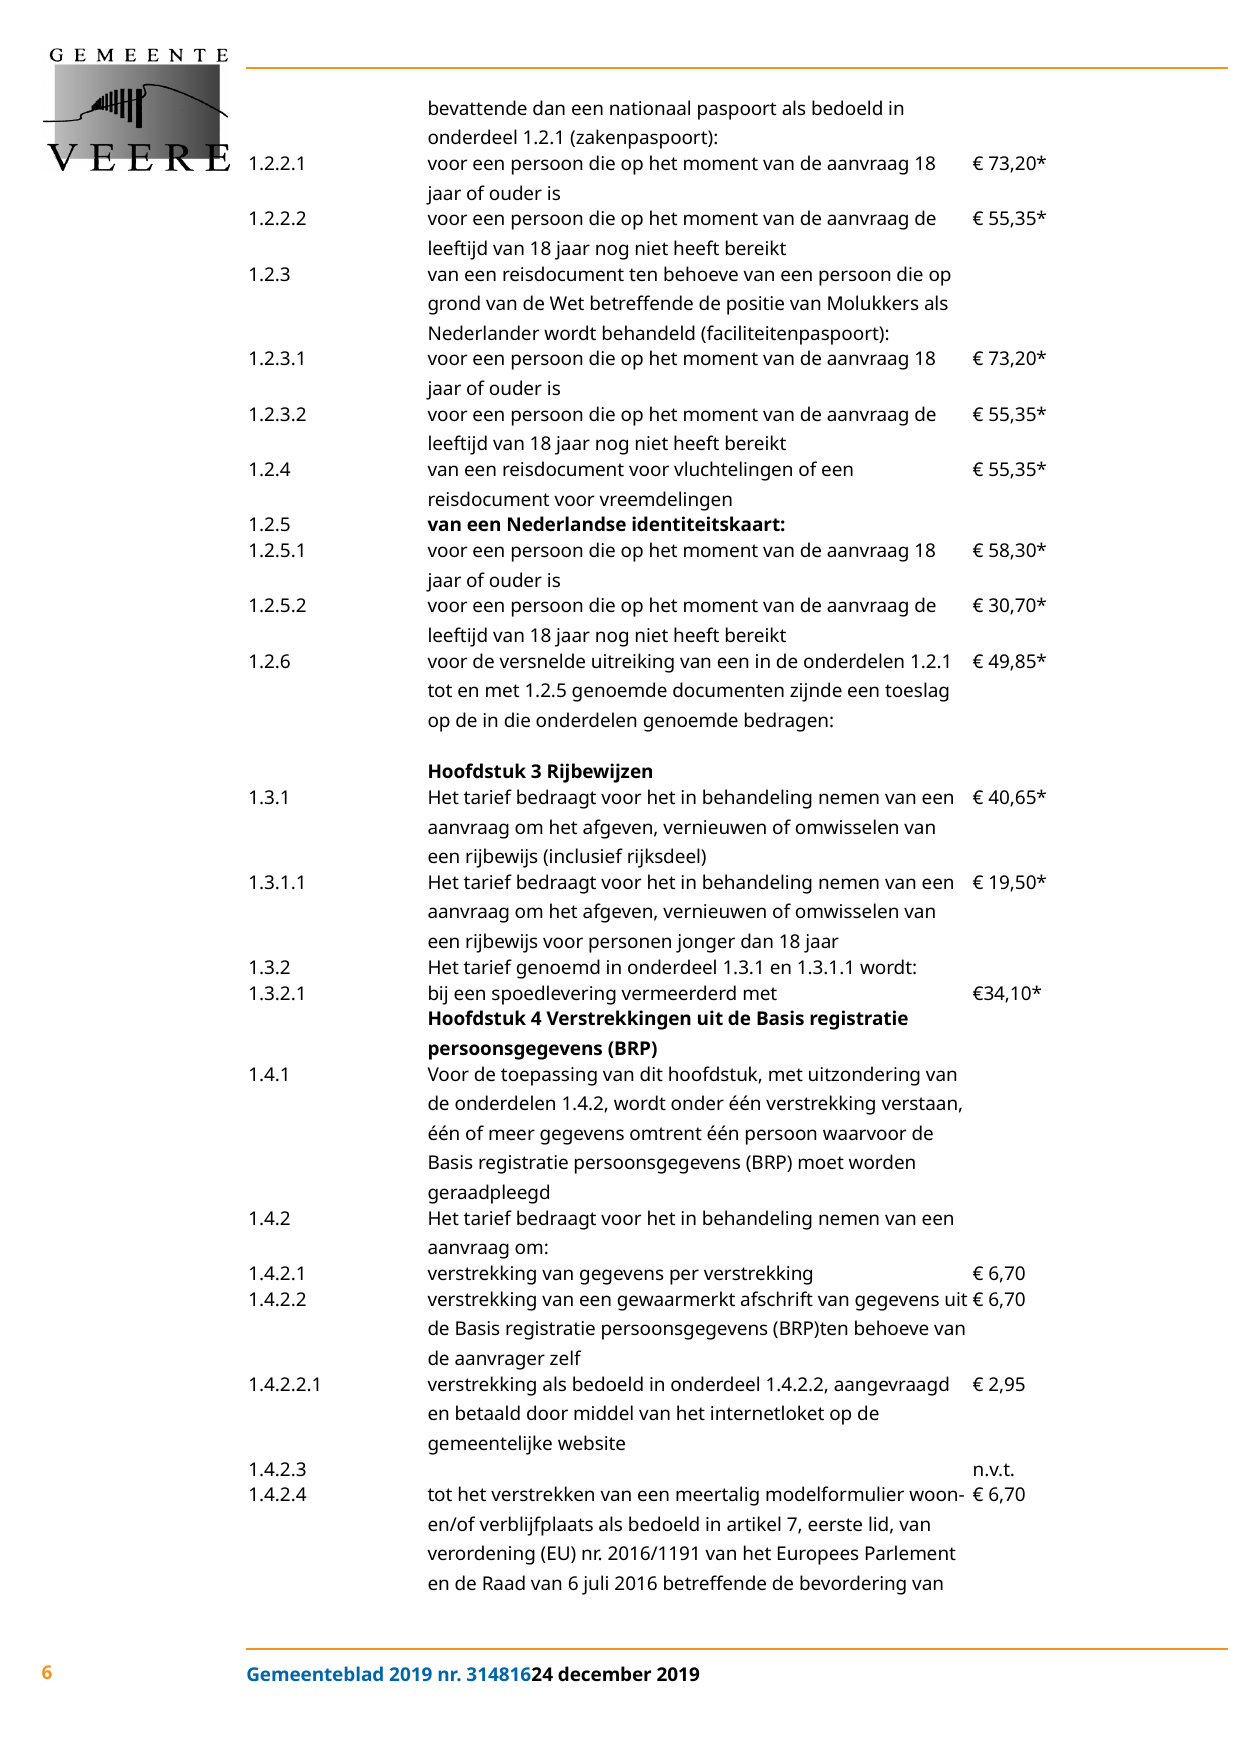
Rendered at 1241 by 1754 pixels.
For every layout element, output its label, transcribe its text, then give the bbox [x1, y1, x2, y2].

table_cell € 55,35* [973, 456, 1152, 512]
table_cell [973, 733, 1152, 758]
table_cell voor een persoon die op het moment van de aanvraag de leeftijd van 18 jaar nog niet heeft bereikt [427, 401, 972, 456]
table_cell € 73,20* [973, 150, 1152, 205]
table_cell [973, 954, 1152, 980]
table_cell [973, 1205, 1152, 1260]
table_cell € 6,70 [973, 1286, 1152, 1371]
table_cell [973, 95, 1152, 150]
table_cell 1.2.2.1 [248, 150, 427, 205]
table_cell 1.2.3.1 [248, 346, 427, 401]
table_cell 1.3.2 [248, 954, 427, 980]
table_cell 1.2.2.2 [248, 205, 427, 261]
table_cell tot het verstrekken van een meertalig modelformulier woon- en/of verblijfplaats als bedoeld in artikel 7, eerste lid, van verordening (EU) nr. 2016/1191 van het Europees Parlement en de Raad van 6 juli 2016 betreffende de bevordering van [427, 1481, 972, 1596]
table_cell 1.2.6 [248, 648, 427, 733]
table_cell 1.2.5.1 [248, 537, 427, 593]
table_cell [248, 759, 427, 784]
table_cell [427, 1456, 972, 1481]
table_cell €34,10* [973, 980, 1152, 1006]
table_cell voor een persoon die op het moment van de aanvraag 18 jaar of ouder is [427, 346, 972, 401]
table_cell bij een spoedlevering vermeerderd met [427, 980, 972, 1006]
table_cell voor de versnelde uitreiking van een in de onderdelen 1.2.1 tot en met 1.2.5 genoemde documenten zijnde een toeslag op de in die onderdelen genoemde bedragen: [427, 648, 972, 733]
table_cell 1.4.2.3 [248, 1456, 427, 1481]
table_cell van een Nederlandse identiteitskaart: [427, 512, 972, 537]
table_cell € 73,20* [973, 346, 1152, 401]
table_cell € 2,95 [973, 1371, 1152, 1456]
table_cell € 19,50* [973, 869, 1152, 954]
table_cell € 55,35* [973, 401, 1152, 456]
table_cell [973, 759, 1152, 784]
table_cell [973, 512, 1152, 537]
table_cell € 58,30* [973, 537, 1152, 593]
table_cell 1.2.5 [248, 512, 427, 537]
table_cell 1.2.3.2 [248, 401, 427, 456]
table_cell [973, 1061, 1152, 1205]
table_cell Hoofdstuk 3 Rijbewijzen [427, 759, 972, 784]
table_cell bevattende dan een nationaal paspoort als bedoeld in onderdeel 1.2.1 (zakenpaspoort): [427, 95, 972, 150]
picture [41, 47, 231, 172]
table_cell € 55,35* [973, 205, 1152, 261]
table_cell van een reisdocument ten behoeve van een persoon die op grond van de Wet betreffende de positie van Molukkers als Nederlander wordt behandeld (faciliteitenpaspoort): [427, 261, 972, 346]
table_cell 1.2.3 [248, 261, 427, 346]
table_cell € 49,85* [973, 648, 1152, 733]
table_cell voor een persoon die op het moment van de aanvraag de leeftijd van 18 jaar nog niet heeft bereikt [427, 593, 972, 648]
table_cell Het tarief bedraagt voor het in behandeling nemen van een aanvraag om het afgeven, vernieuwen of omwisselen van een rijbewijs (inclusief rijksdeel) [427, 784, 972, 869]
table_cell [248, 1006, 427, 1061]
table_cell voor een persoon die op het moment van de aanvraag 18 jaar of ouder is [427, 150, 972, 205]
table_cell € 30,70* [973, 593, 1152, 648]
table_cell 1.4.1 [248, 1061, 427, 1205]
table_cell 1.4.2.1 [248, 1260, 427, 1286]
table_cell n.v.t. [973, 1456, 1152, 1481]
table_cell 1.4.2.4 [248, 1481, 427, 1596]
table_cell verstrekking van gegevens per verstrekking [427, 1260, 972, 1286]
table_cell 1.3.1.1 [248, 869, 427, 954]
table_cell € 6,70 [973, 1481, 1152, 1596]
table_cell [248, 733, 427, 758]
table_cell verstrekking als bedoeld in onderdeel 1.4.2.2, aangevraagd en betaald door middel van het internetloket op de gemeentelijke website [427, 1371, 972, 1456]
table_cell 1.2.5.2 [248, 593, 427, 648]
table_cell [248, 95, 427, 150]
table_cell verstrekking van een gewaarmerkt afschrift van gegevens uit de Basis registratie persoonsgegevens (BRP)ten behoeve van de aanvrager zelf [427, 1286, 972, 1371]
table_cell Hoofdstuk 4 Verstrekkingen uit de Basis registratie persoonsgegevens (BRP) [427, 1006, 972, 1061]
table_cell € 40,65* [973, 784, 1152, 869]
table_cell 1.3.1 [248, 784, 427, 869]
table_cell 1.4.2.2.1 [248, 1371, 427, 1456]
table_cell Het tarief bedraagt voor het in behandeling nemen van een aanvraag om het afgeven, vernieuwen of omwisselen van een rijbewijs voor personen jonger dan 18 jaar [427, 869, 972, 954]
table_cell 1.4.2 [248, 1205, 427, 1260]
table_cell [427, 733, 972, 758]
table_cell van een reisdocument voor vluchtelingen of een reisdocument voor vreemdelingen [427, 456, 972, 512]
table_cell 1.3.2.1 [248, 980, 427, 1006]
table_cell € 6,70 [973, 1260, 1152, 1286]
table_cell voor een persoon die op het moment van de aanvraag de leeftijd van 18 jaar nog niet heeft bereikt [427, 205, 972, 261]
table_cell [973, 1006, 1152, 1061]
table_cell 1.4.2.2 [248, 1286, 427, 1371]
table_cell [973, 261, 1152, 346]
table_cell Voor de toepassing van dit hoofdstuk, met uitzondering van de onderdelen 1.4.2, wordt onder één verstrekking verstaan, één of meer gegevens omtrent één persoon waarvoor de Basis registratie persoonsgegevens (BRP) moet worden geraadpleegd [427, 1061, 972, 1205]
table_cell 1.2.4 [248, 456, 427, 512]
table_cell Het tarief bedraagt voor het in behandeling nemen van een aanvraag om: [427, 1205, 972, 1260]
table_cell voor een persoon die op het moment van de aanvraag 18 jaar of ouder is [427, 537, 972, 593]
table_cell Het tarief genoemd in onderdeel 1.3.1 en 1.3.1.1 wordt: [427, 954, 972, 980]
